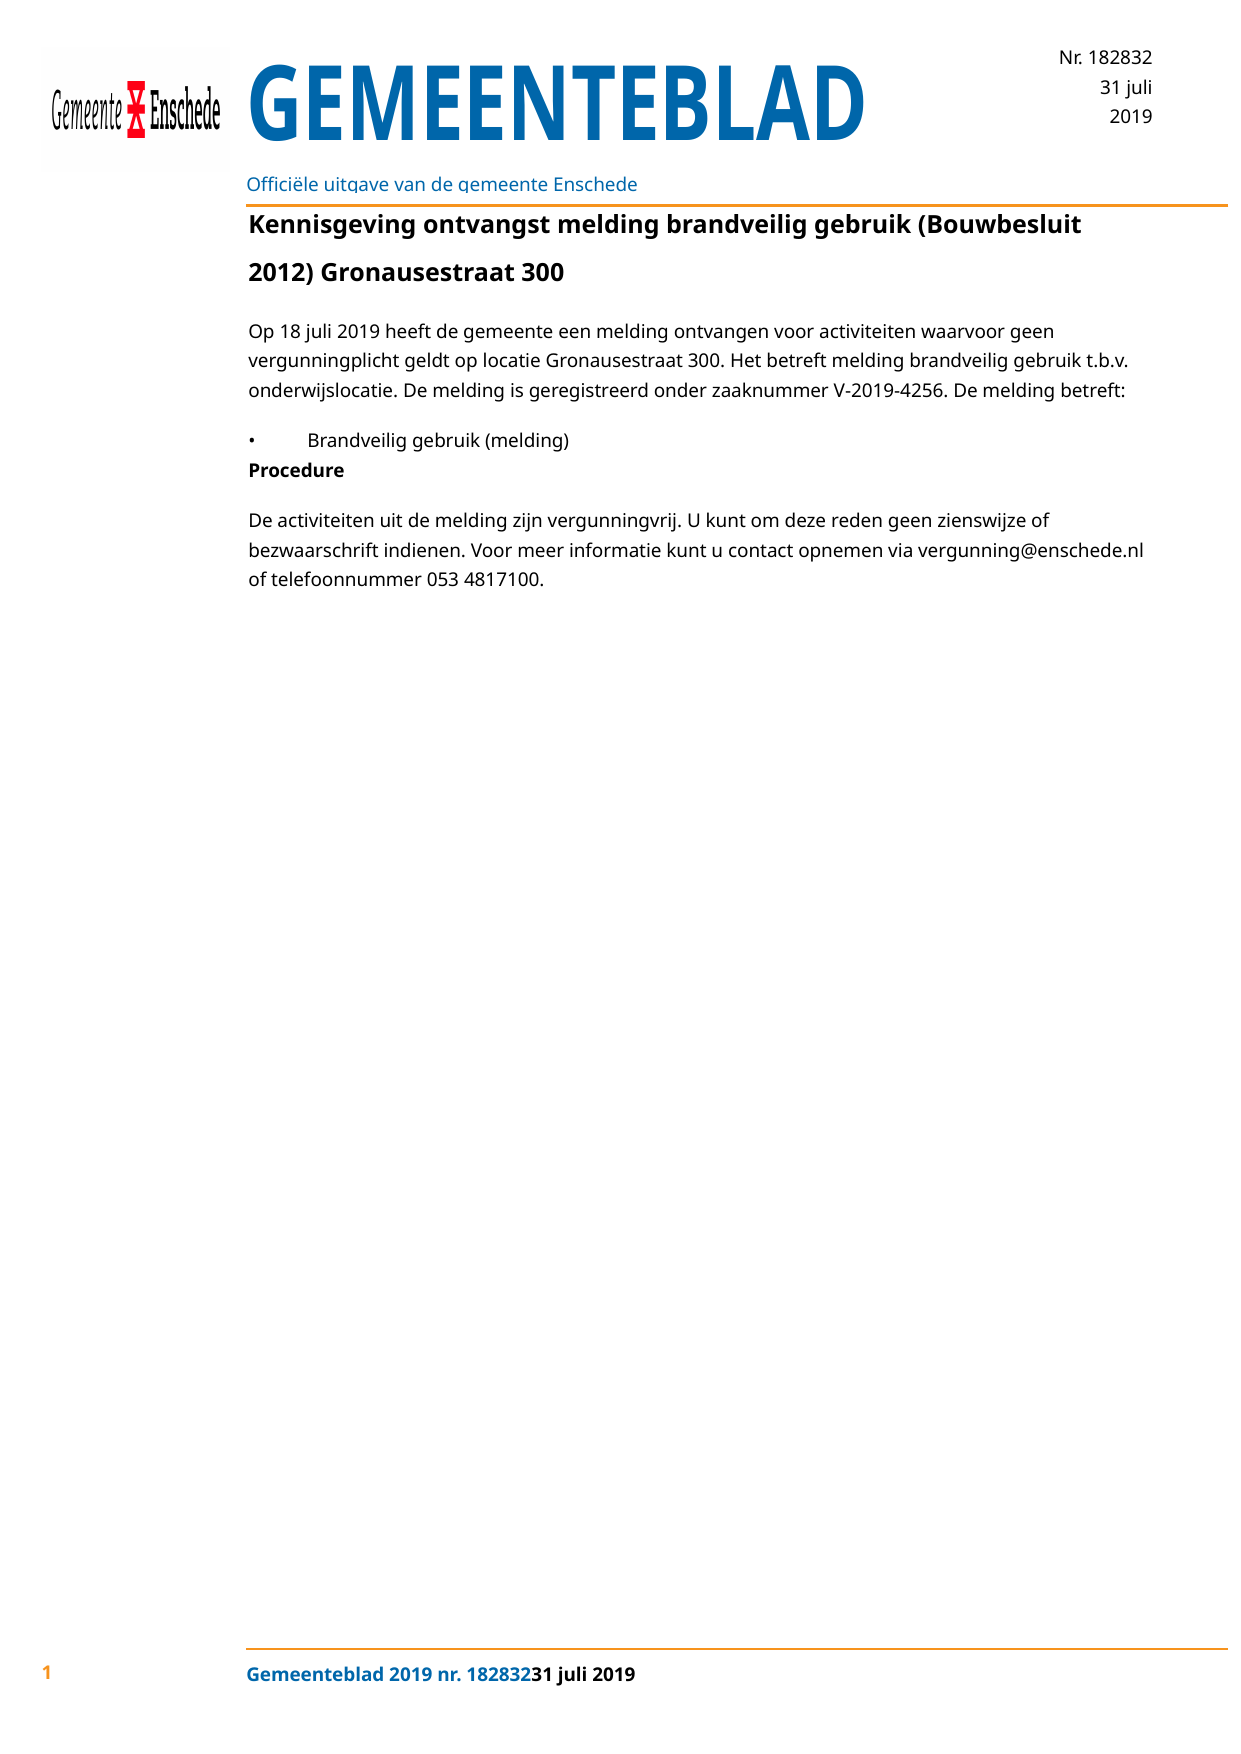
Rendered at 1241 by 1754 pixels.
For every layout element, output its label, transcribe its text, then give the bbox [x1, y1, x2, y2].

text Kennisgeving ontvangst melding brandveilig gebruik (Bouwbesluit 2012) Gronausestraat 300 [248, 207, 1152, 288]
text De activiteiten uit de melding zijn vergunningvrij. U kunt om deze reden geen zienswijze of bezwaarschrift indienen. Voor meer informatie kunt u contact opnemen via vergunning@enschede.nl of telefoonnummer 053 4817100. [248, 507, 1152, 592]
text Op 18 juli 2019 heeft de gemeente een melding ontvangen voor activiteiten waarvoor geen vergunningplicht geldt op locatie Gronausestraat 300. Het betreft melding brandveilig gebruik t.b.v. onderwijslocatie. De melding is geregistreerd onder zaaknummer V-2019-4256. De melding betreft: [248, 318, 1152, 403]
text Procedure [248, 457, 1152, 483]
picture [41, 47, 231, 172]
list Brandveilig gebruik (melding) [248, 427, 1152, 453]
